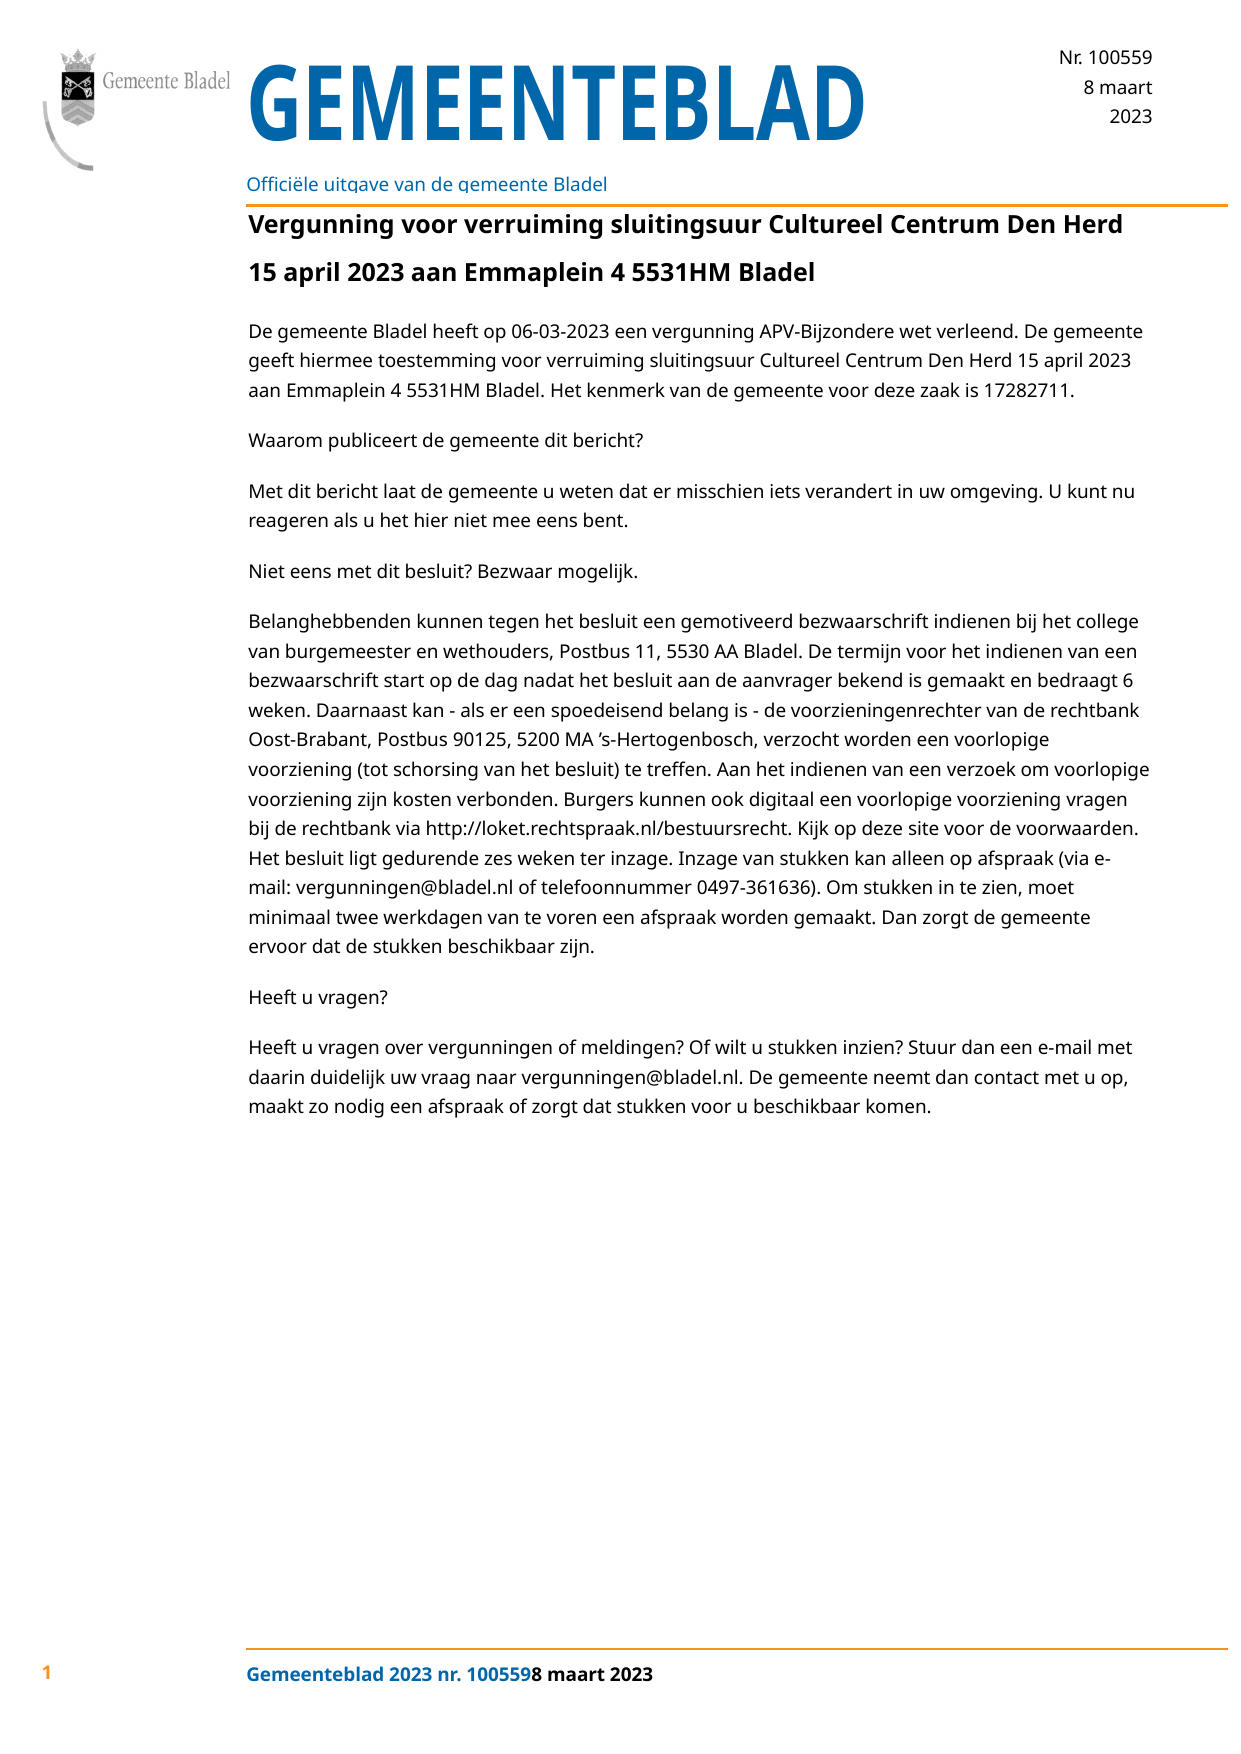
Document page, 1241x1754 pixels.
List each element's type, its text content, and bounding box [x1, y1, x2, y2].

text De gemeente Bladel heeft op 06-03-2023 een vergunning APV-Bijzondere wet verleend. De gemeente geeft hiermee toestemming voor verruiming sluitingsuur Cultureel Centrum Den Herd 15 april 2023 aan Emmaplein 4 5531HM Bladel. Het kenmerk van de gemeente voor deze zaak is 17282711. [248, 318, 1152, 403]
text Met dit bericht laat de gemeente u weten dat er misschien iets verandert in uw omgeving. U kunt nu reageren als u het hier niet mee eens bent. [248, 478, 1152, 533]
text Vergunning voor verruiming sluitingsuur Cultureel Centrum Den Herd 15 april 2023 aan Emmaplein 4 5531HM Bladel [248, 207, 1152, 288]
text Heeft u vragen over vergunningen of meldingen? Of wilt u stukken inzien? Stuur dan een e-mail met daarin duidelijk uw vraag naar vergunningen@bladel.nl. De gemeente neemt dan contact met u op, maakt zo nodig een afspraak of zorgt dat stukken voor u beschikbaar komen. [248, 1034, 1152, 1119]
text Belanghebbenden kunnen tegen het besluit een gemotiveerd bezwaarschrift indienen bij het college van burgemeester en wethouders, Postbus 11, 5530 AA Bladel. De termijn voor het indienen van een bezwaarschrift start op de dag nadat het besluit aan de aanvrager bekend is gemaakt en bedraagt 6 weken. Daarnaast kan - als er een spoedeisend belang is - de voorzieningenrechter van de rechtbank Oost-Brabant, Postbus 90125, 5200 MA ’s-Hertogenbosch, verzocht worden een voorlopige voorziening (tot schorsing van het besluit) te treffen. Aan het indienen van een verzoek om voorlopige voorziening zijn kosten verbonden. Burgers kunnen ook digitaal een voorlopige voorziening vragen bij de rechtbank via http://loket.rechtspraak.nl/bestuursrecht. Kijk op deze site voor de voorwaarden. Het besluit ligt gedurende zes weken ter inzage. Inzage van stukken kan alleen op afspraak (via e-mail: vergunningen@bladel.nl of telefoonnummer 0497-361636). Om stukken in te zien, moet minimaal twee werkdagen van te voren een afspraak worden gemaakt. Dan zorgt de gemeente ervoor dat de stukken beschikbaar zijn. [248, 608, 1152, 959]
picture [41, 47, 231, 172]
text Niet eens met dit besluit? Bezwaar mogelijk. [248, 558, 1152, 584]
text Waarom publiceert de gemeente dit bericht? [248, 427, 1152, 453]
text Heeft u vragen? [248, 984, 1152, 1010]
